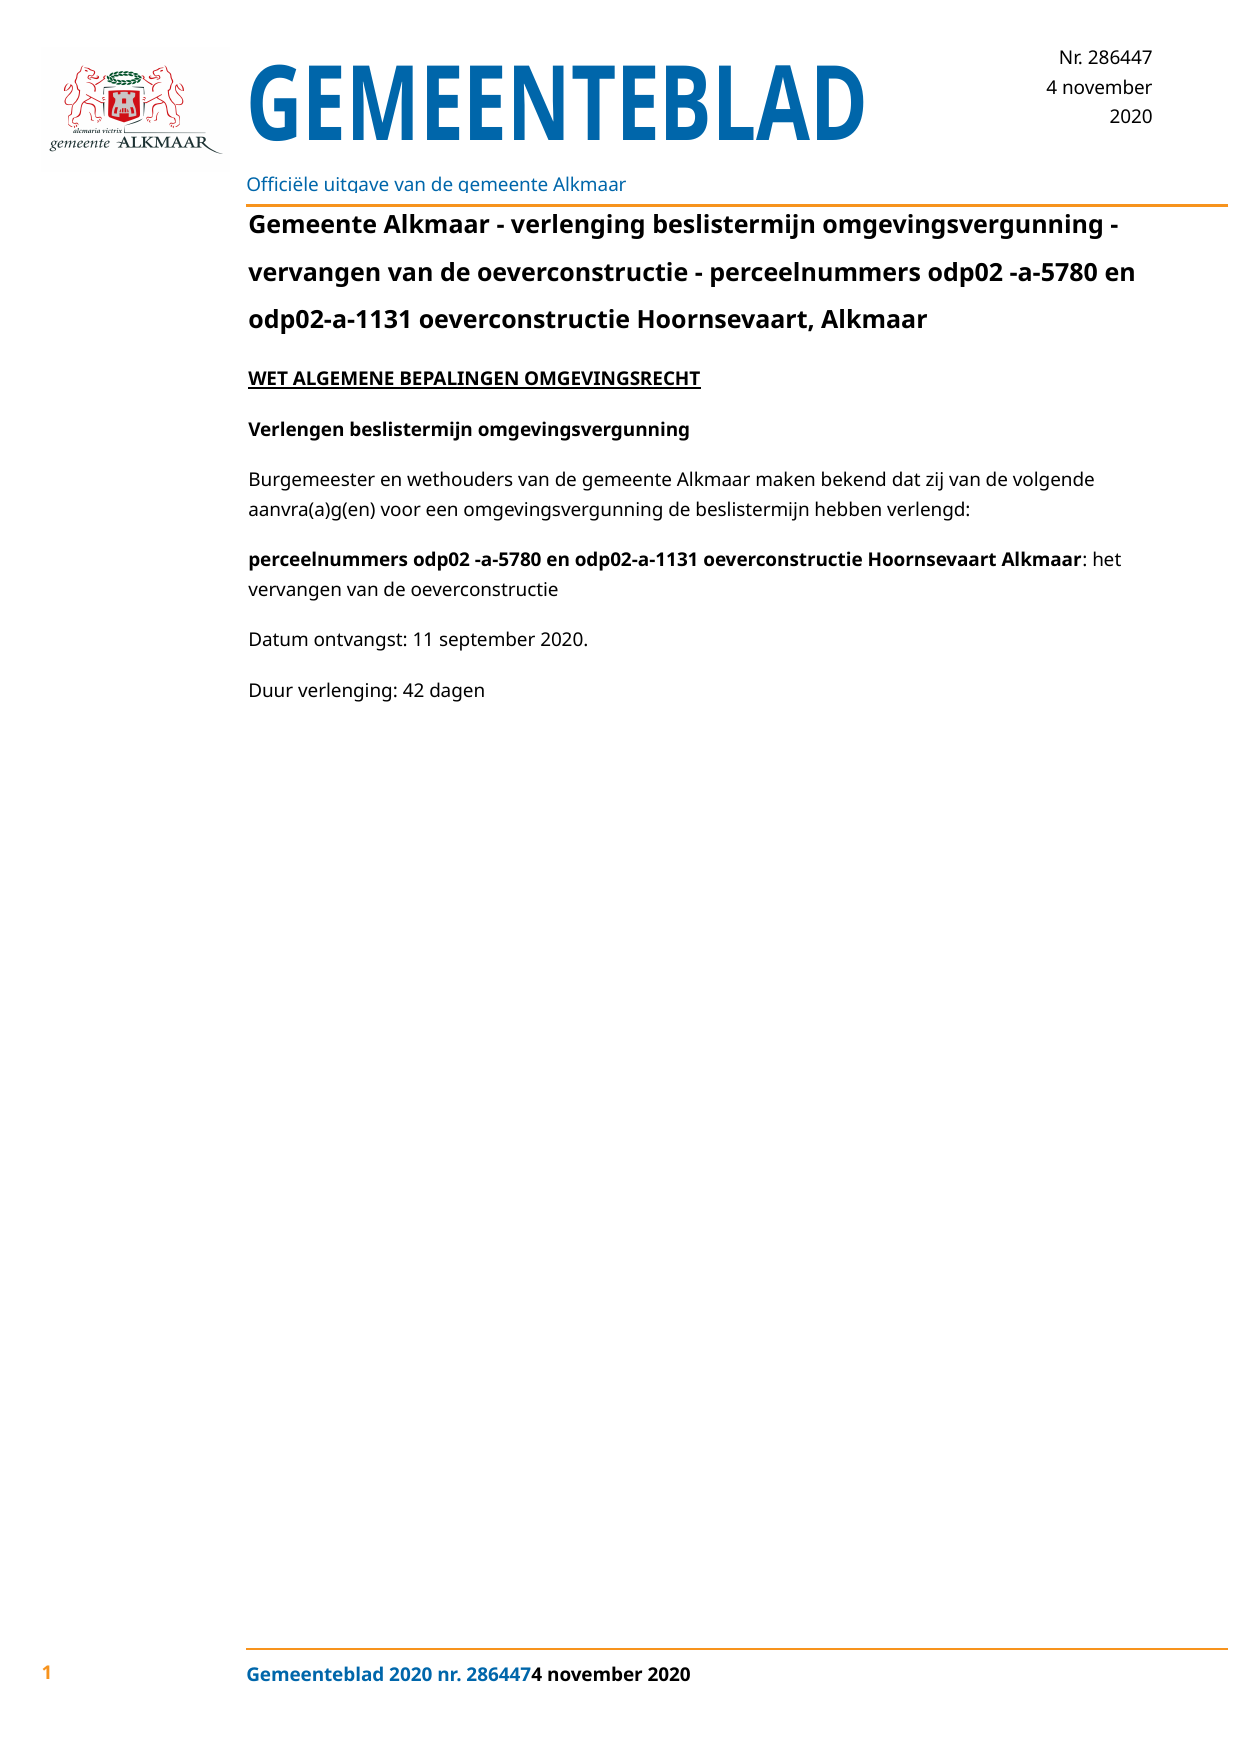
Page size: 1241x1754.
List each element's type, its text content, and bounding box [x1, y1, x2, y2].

text WET ALGEMENE BEPALINGEN OMGEVINGSRECHT [248, 366, 1152, 391]
text Duur verlenging: 42 dagen [248, 677, 1152, 702]
text Burgemeester en wethouders van de gemeente Alkmaar maken bekend dat zij van de volgende aanvra(a)g(en) voor een omgevingsvergunning de beslistermijn hebben verlengd: [248, 466, 1152, 522]
text Datum ontvangst: 11 september 2020. [248, 626, 1152, 652]
text perceelnummers odp02 -a-5780 en odp02-a-1131 oeverconstructie Hoornsevaart Alkmaar: het vervangen van de oeverconstructie [248, 546, 1152, 602]
text Verlengen beslistermijn omgevingsvergunning [248, 416, 1152, 442]
text Gemeente Alkmaar - verlenging beslistermijn omgevingsvergunning - vervangen van de oeverconstructie - perceelnummers odp02 -a-5780 en odp02-a-1131 oeverconstructie Hoornsevaart, Alkmaar [248, 207, 1152, 336]
picture [41, 47, 231, 172]
